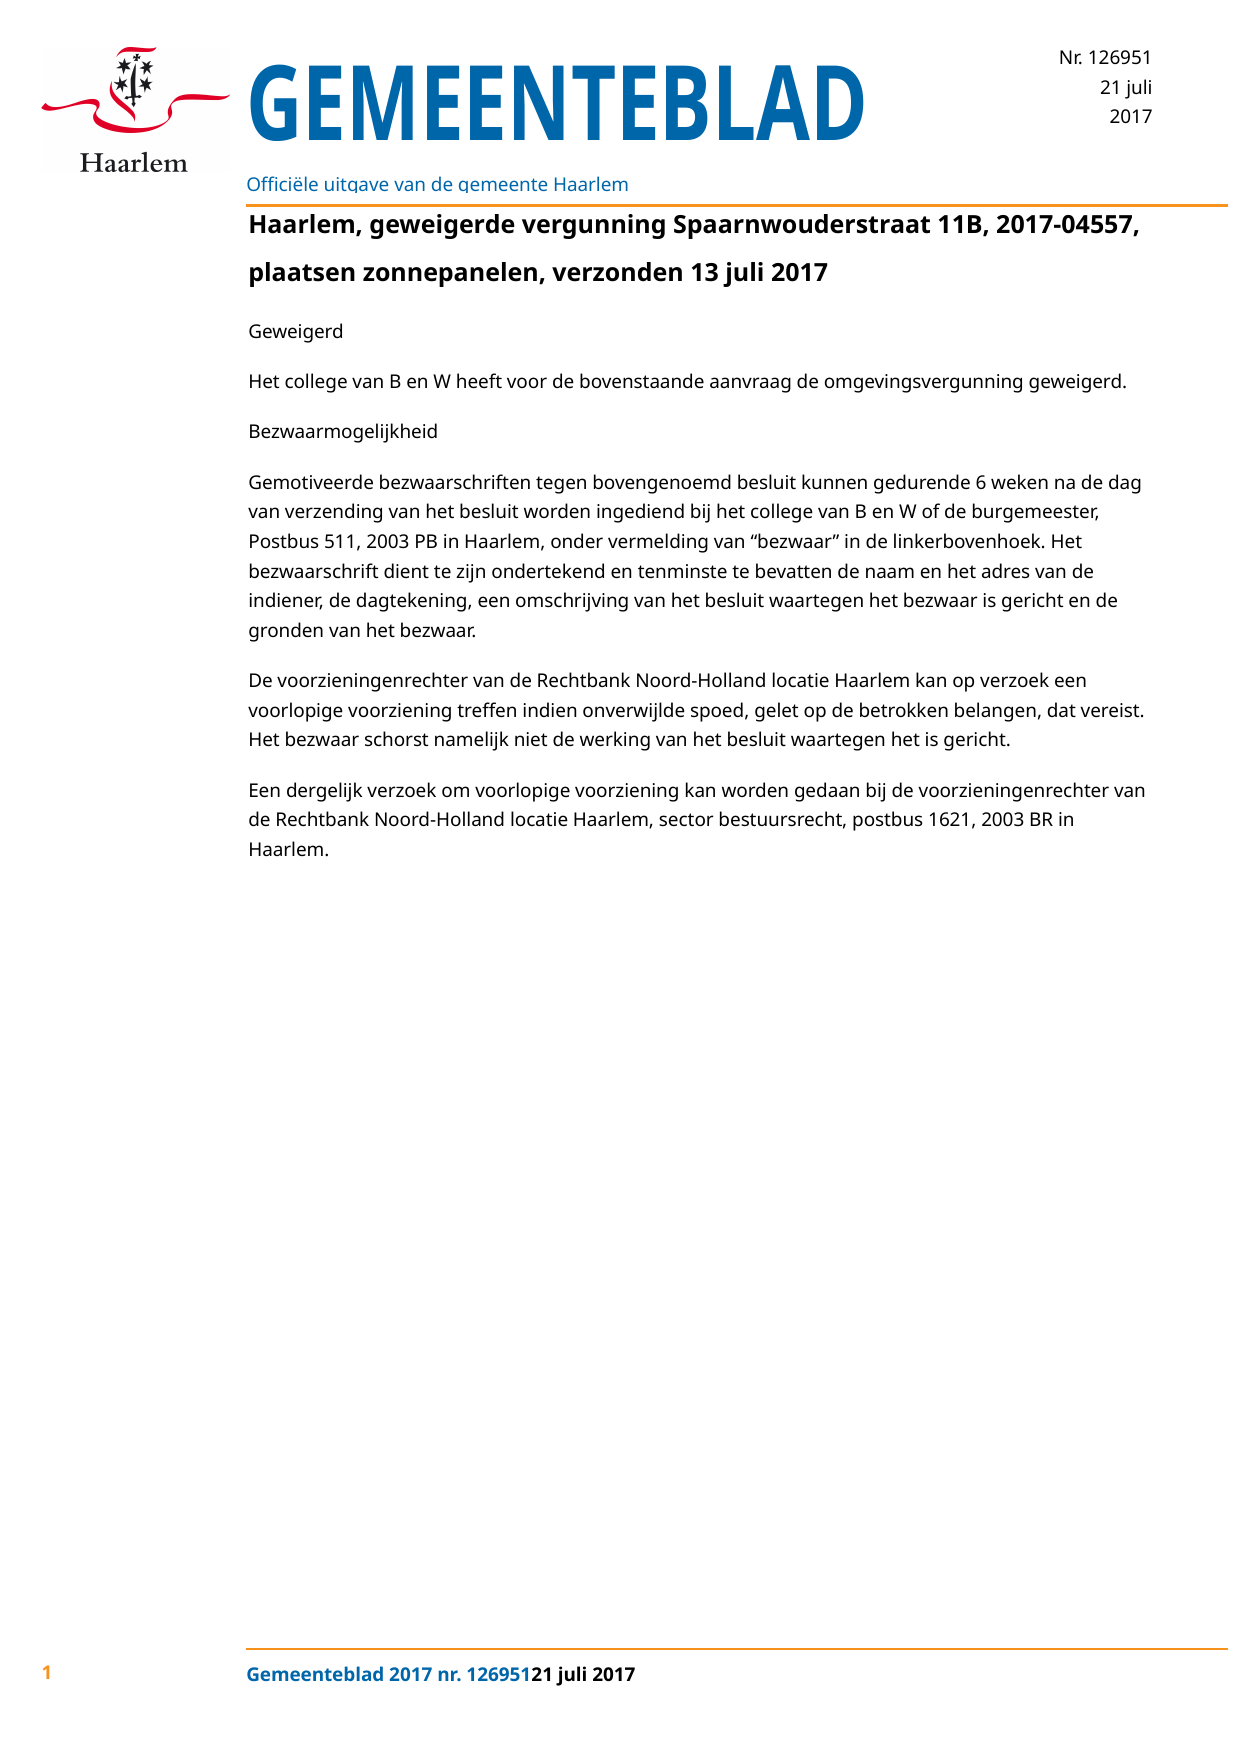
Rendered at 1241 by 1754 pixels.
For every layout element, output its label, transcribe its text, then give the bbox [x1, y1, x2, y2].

text Geweigerd [248, 318, 1152, 344]
picture [41, 47, 231, 172]
text Het college van B en W heeft voor de bovenstaande aanvraag de omgevingsvergunning geweigerd. [248, 368, 1152, 394]
text Gemotiveerde bezwaarschriften tegen bovengenoemd besluit kunnen gedurende 6 weken na de dag van verzending van het besluit worden ingediend bij het college van B en W of de burgemeester, Postbus 511, 2003 PB in Haarlem, onder vermelding van “bezwaar” in de linkerbovenhoek. Het bezwaarschrift dient te zijn ondertekend en tenminste te bevatten de naam en het adres van de indiener, de dagtekening, een omschrijving van het besluit waartegen het bezwaar is gericht en de gronden van het bezwaar. [248, 469, 1152, 643]
text Een dergelijk verzoek om voorlopige voorziening kan worden gedaan bij de voorzieningenrechter van de Rechtbank Noord-Holland locatie Haarlem, sector bestuursrecht, postbus 1621, 2003 BR in Haarlem. [248, 777, 1152, 862]
text Bezwaarmogelijkheid [248, 419, 1152, 444]
text De voorzieningenrechter van de Rechtbank Noord-Holland locatie Haarlem kan op verzoek een voorlopige voorziening treffen indien onverwijlde spoed, gelet op de betrokken belangen, dat vereist. Het bezwaar schorst namelijk niet de werking van het besluit waartegen het is gericht. [248, 667, 1152, 752]
text Haarlem, geweigerde vergunning Spaarnwouderstraat 11B, 2017-04557, plaatsen zonnepanelen, verzonden 13 juli 2017 [248, 207, 1152, 288]
